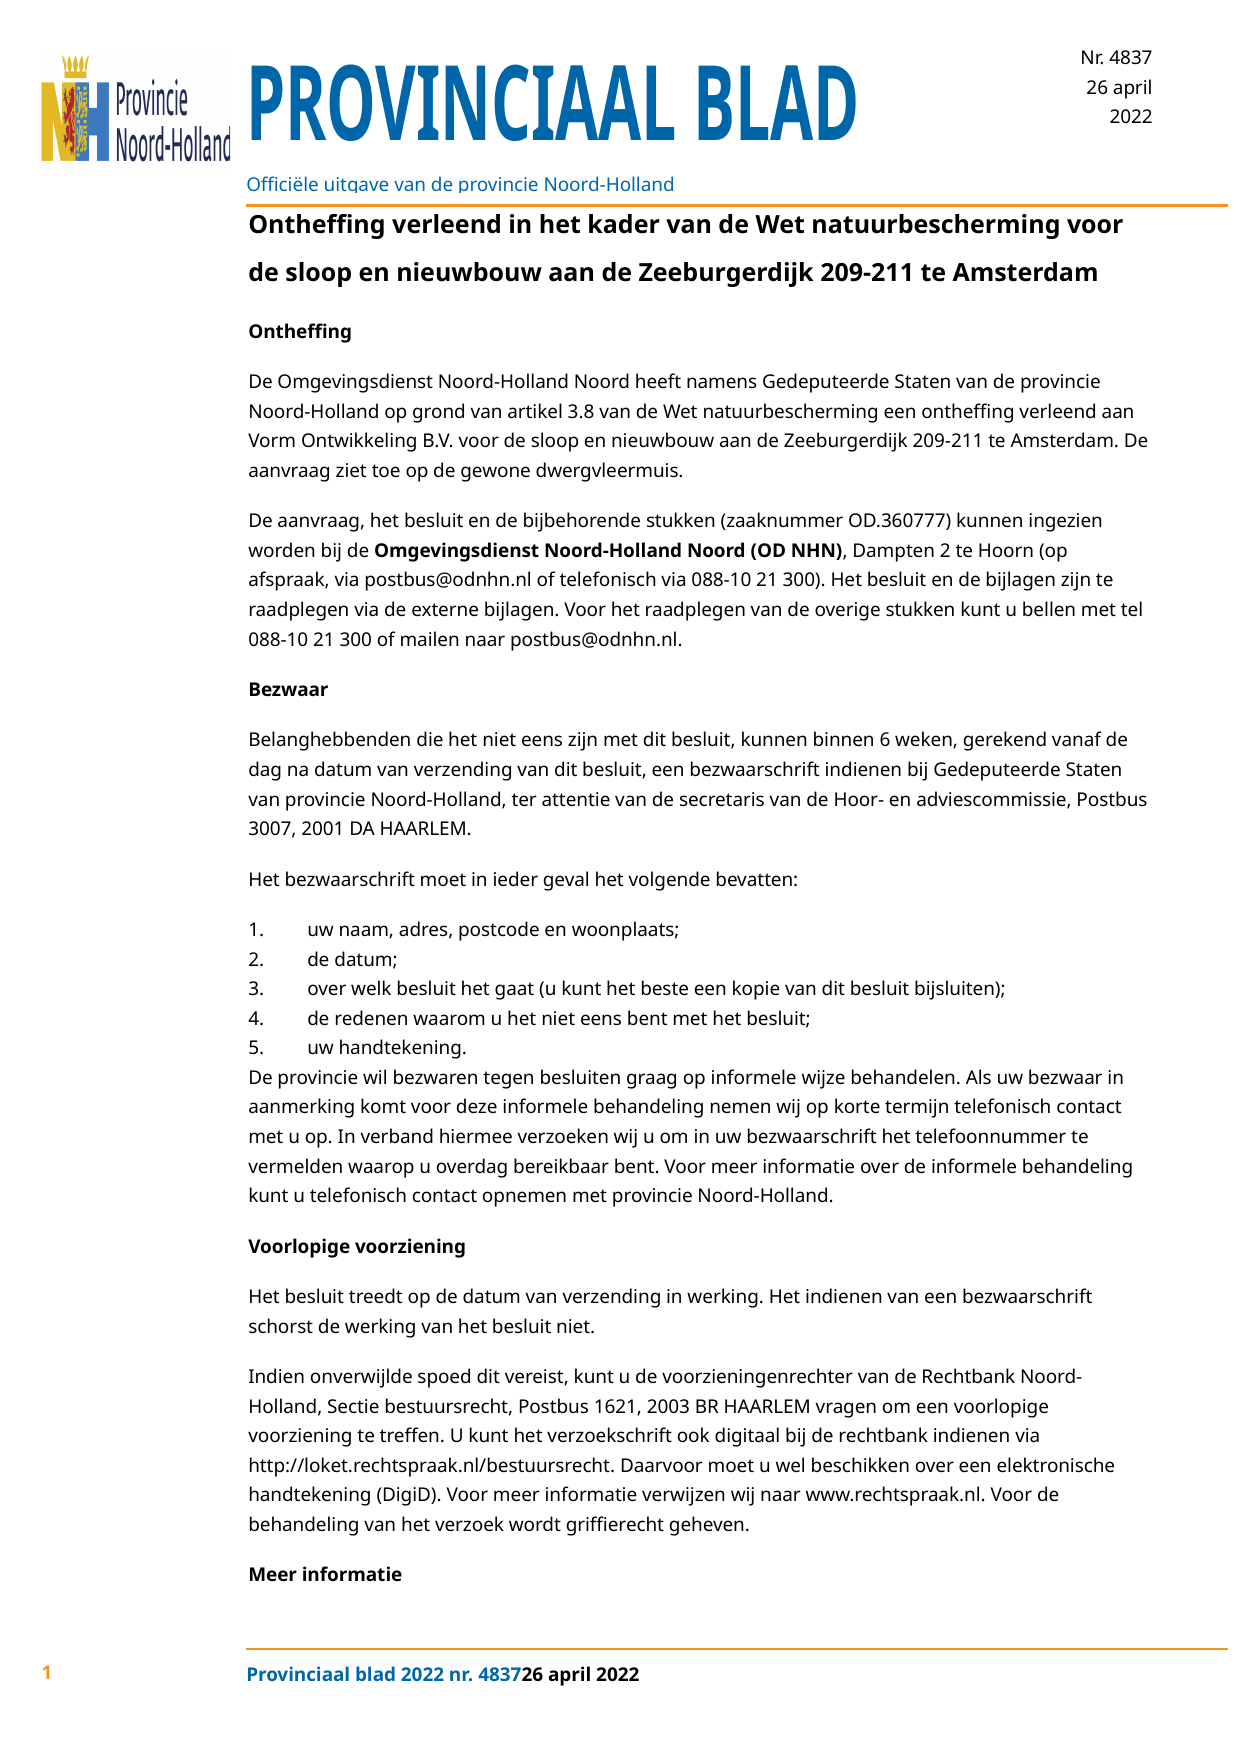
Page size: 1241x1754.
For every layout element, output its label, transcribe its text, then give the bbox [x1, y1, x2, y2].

text Het bezwaarschrift moet in ieder geval het volgende bevatten: [248, 866, 1152, 892]
list over welk besluit het gaat (u kunt het beste een kopie van dit besluit bijsluiten); [248, 975, 1152, 1001]
list uw handtekening. [248, 1034, 1152, 1060]
list uw naam, adres, postcode en woonplaats; [248, 916, 1152, 942]
text Ontheffing [248, 318, 1152, 344]
text Ontheffing verleend in het kader van de Wet natuurbescherming voor de sloop en nieuwbouw aan de Zeeburgerdijk 209-211 te Amsterdam [248, 207, 1152, 288]
text Indien onverwijlde spoed dit vereist, kunt u de voorzieningenrechter van de Rechtbank Noord-Holland, Sectie bestuursrecht, Postbus 1621, 2003 BR HAARLEM vragen om een voorlopige voorziening te treffen. U kunt het verzoekschrift ook digitaal bij de rechtbank indienen via http://loket.rechtspraak.nl/bestuursrecht. Daarvoor moet u wel beschikken over een elektronische handtekening (DigiD). Voor meer informatie verwijzen wij naar www.rechtspraak.nl. Voor de behandeling van het verzoek wordt griffierecht geheven. [248, 1363, 1152, 1537]
text Meer informatie [248, 1562, 1152, 1587]
list de datum; [248, 946, 1152, 972]
text De aanvraag, het besluit en de bijbehorende stukken (zaaknummer OD.360777) kunnen ingezien worden bij de Omgevingsdienst Noord-Holland Noord (OD NHN), Dampten 2 te Hoorn (op afspraak, via postbus@odnhn.nl of telefonisch via 088-10 21 300). Het besluit en de bijlagen zijn te raadplegen via de externe bijlagen. Voor het raadplegen van de overige stukken kunt u bellen met tel 088-10 21 300 of mailen naar postbus@odnhn.nl. [248, 507, 1152, 652]
list de redenen waarom u het niet eens bent met het besluit; [248, 1005, 1152, 1031]
text Belanghebbenden die het niet eens zijn met dit besluit, kunnen binnen 6 weken, gerekend vanaf de dag na datum van verzending van dit besluit, een bezwaarschrift indienen bij Gedeputeerde Staten van provincie Noord-Holland, ter attentie van de secretaris van de Hoor- en adviescommissie, Postbus 3007, 2001 DA HAARLEM. [248, 727, 1152, 841]
picture [41, 47, 231, 172]
text De provincie wil bezwaren tegen besluiten graag op informele wijze behandelen. Als uw bezwaar in aanmerking komt voor deze informele behandeling nemen wij op korte termijn telefonisch contact met u op. In verband hiermee verzoeken wij u om in uw bezwaarschrift het telefoonnummer te vermelden waarop u overdag bereikbaar bent. Voor meer informatie over de informele behandeling kunt u telefonisch contact opnemen met provincie Noord-Holland. [248, 1064, 1152, 1208]
text Het besluit treedt op de datum van verzending in werking. Het indienen van een bezwaarschrift schorst de werking van het besluit niet. [248, 1283, 1152, 1339]
text Voorlopige voorziening [248, 1233, 1152, 1259]
text Bezwaar [248, 676, 1152, 702]
text De Omgevingsdienst Noord-Holland Noord heeft namens Gedeputeerde Staten van de provincie Noord-Holland op grond van artikel 3.8 van de Wet natuurbescherming een ontheffing verleend aan Vorm Ontwikkeling B.V. voor de sloop en nieuwbouw aan de Zeeburgerdijk 209-211 te Amsterdam. De aanvraag ziet toe op de gewone dwergvleermuis. [248, 368, 1152, 483]
